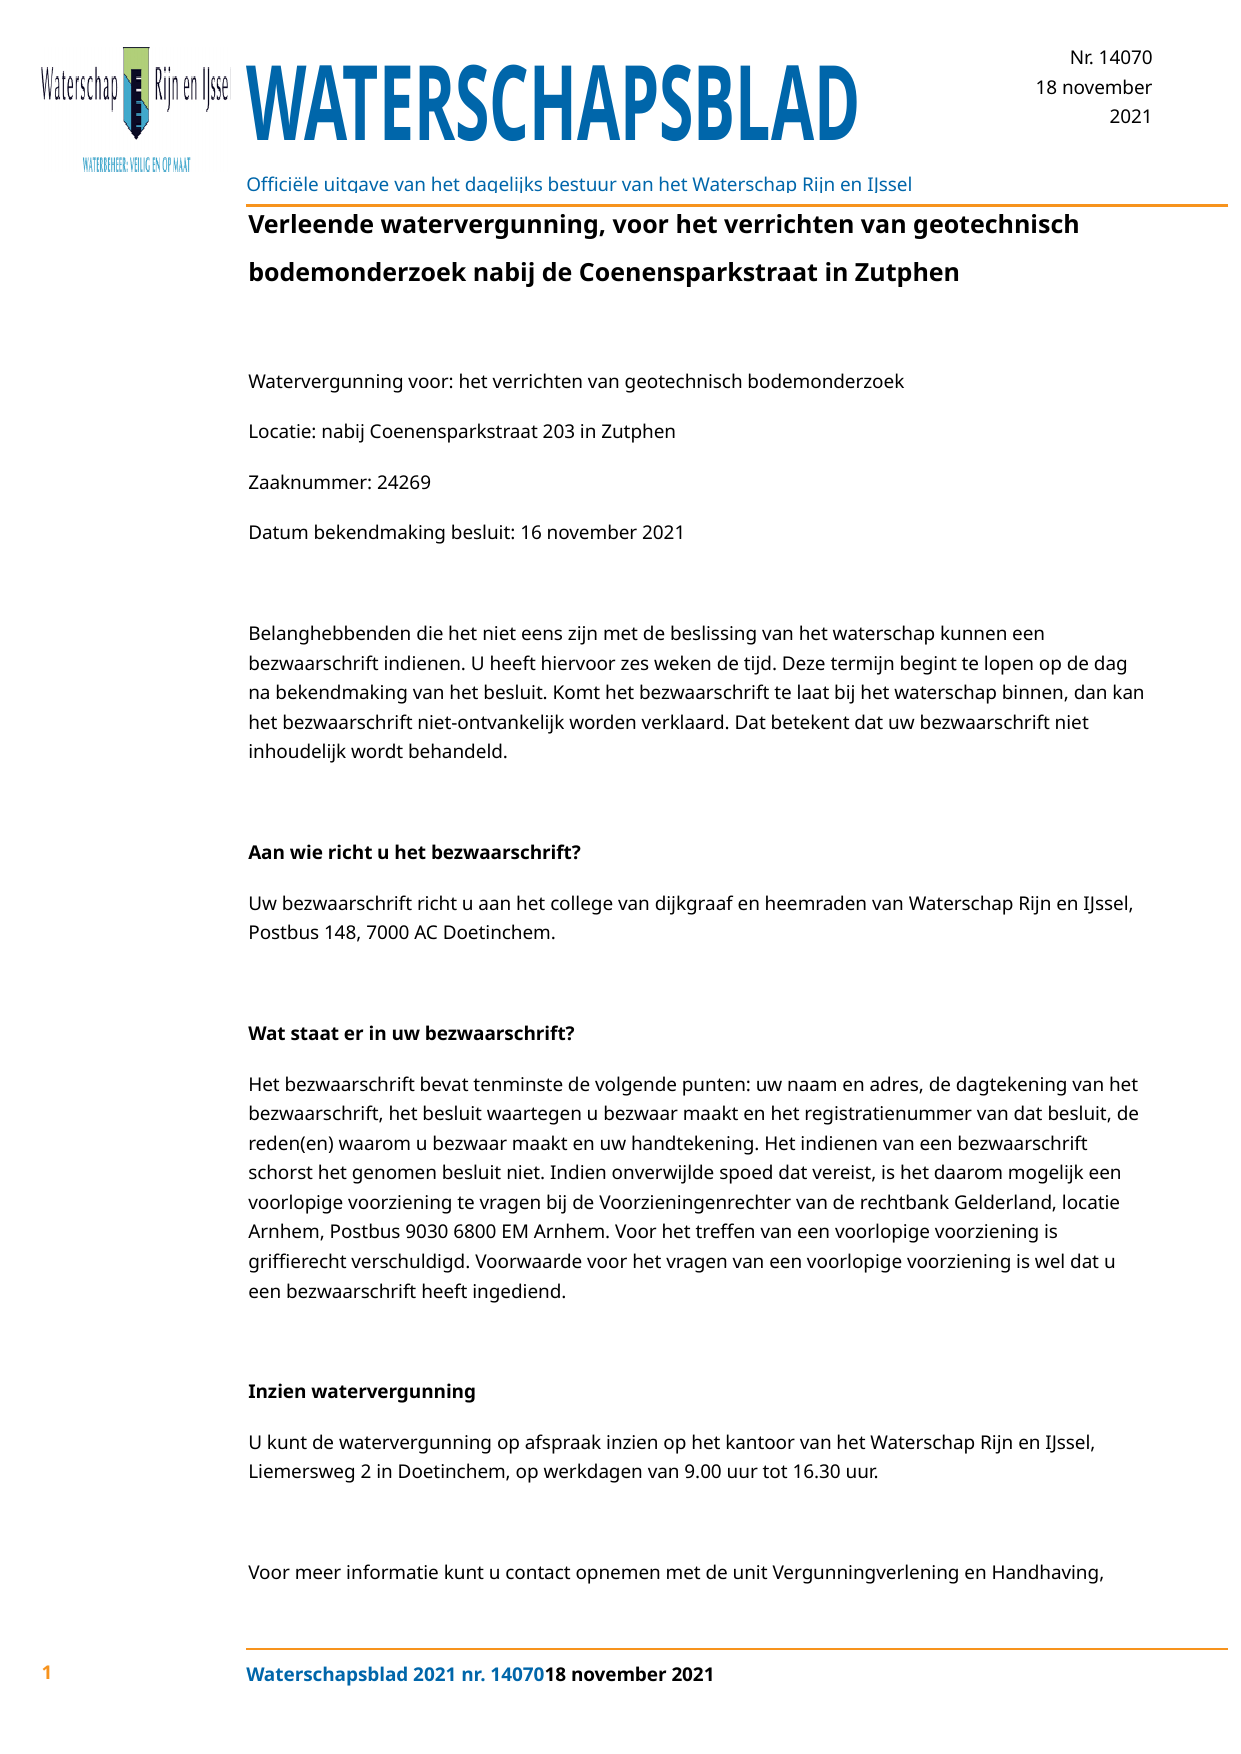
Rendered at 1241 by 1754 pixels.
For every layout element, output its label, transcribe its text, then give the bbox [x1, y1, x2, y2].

text Watervergunning voor: het verrichten van geotechnisch bodemonderzoek [248, 368, 1152, 394]
text Het bezwaarschrift bevat tenminste de volgende punten: uw naam en adres, de dagtekening van het bezwaarschrift, het besluit waartegen u bezwaar maakt en het registratienummer van dat besluit, de reden(en) waarom u bezwaar maakt en uw handtekening. Het indienen van een bezwaarschrift schorst het genomen besluit niet. Indien onverwijlde spoed dat vereist, is het daarom mogelijk een voorlopige voorziening te vragen bij de Voorzieningenrechter van de rechtbank Gelderland, locatie Arnhem, Postbus 9030 6800 EM Arnhem. Voor het treffen van een voorlopige voorziening is griffierecht verschuldigd. Voorwaarde voor het vragen van een voorlopige voorziening is wel dat u een bezwaarschrift heeft ingediend. [248, 1071, 1152, 1304]
text U kunt de watervergunning op afspraak inzien op het kantoor van het Waterschap Rijn en IJssel, Liemersweg 2 in Doetinchem, op werkdagen van 9.00 uur tot 16.30 uur. [248, 1429, 1152, 1484]
text Locatie: nabij Coenensparkstraat 203 in Zutphen [248, 419, 1152, 444]
text Zaaknummer: 24269 [248, 469, 1152, 495]
text Voor meer informatie kunt u contact opnemen met de unit Vergunningverlening en Handhaving, [248, 1559, 1152, 1585]
text Wat staat er in uw bezwaarschrift? [248, 1020, 1152, 1046]
text Datum bekendmaking besluit: 16 november 2021 [248, 519, 1152, 545]
text Aan wie richt u het bezwaarschrift? [248, 839, 1152, 865]
text Inzien watervergunning [248, 1379, 1152, 1404]
text Uw bezwaarschrift richt u aan het college van dijkgraaf en heemraden van Waterschap Rijn en IJssel, Postbus 148, 7000 AC Doetinchem. [248, 890, 1152, 945]
text Belanghebbenden die het niet eens zijn met de beslissing van het waterschap kunnen een bezwaarschrift indienen. U heeft hiervoor zes weken de tijd. Deze termijn begint te lopen op de dag na bekendmaking van het besluit. Komt het bezwaarschrift te laat bij het waterschap binnen, dan kan het bezwaarschrift niet-ontvankelijk worden verklaard. Dat betekent dat uw bezwaarschrift niet inhoudelijk wordt behandeld. [248, 620, 1152, 764]
picture [41, 47, 231, 172]
text Verleende watervergunning, voor het verrichten van geotechnisch bodemonderzoek nabij de Coenensparkstraat in Zutphen [248, 207, 1152, 288]
